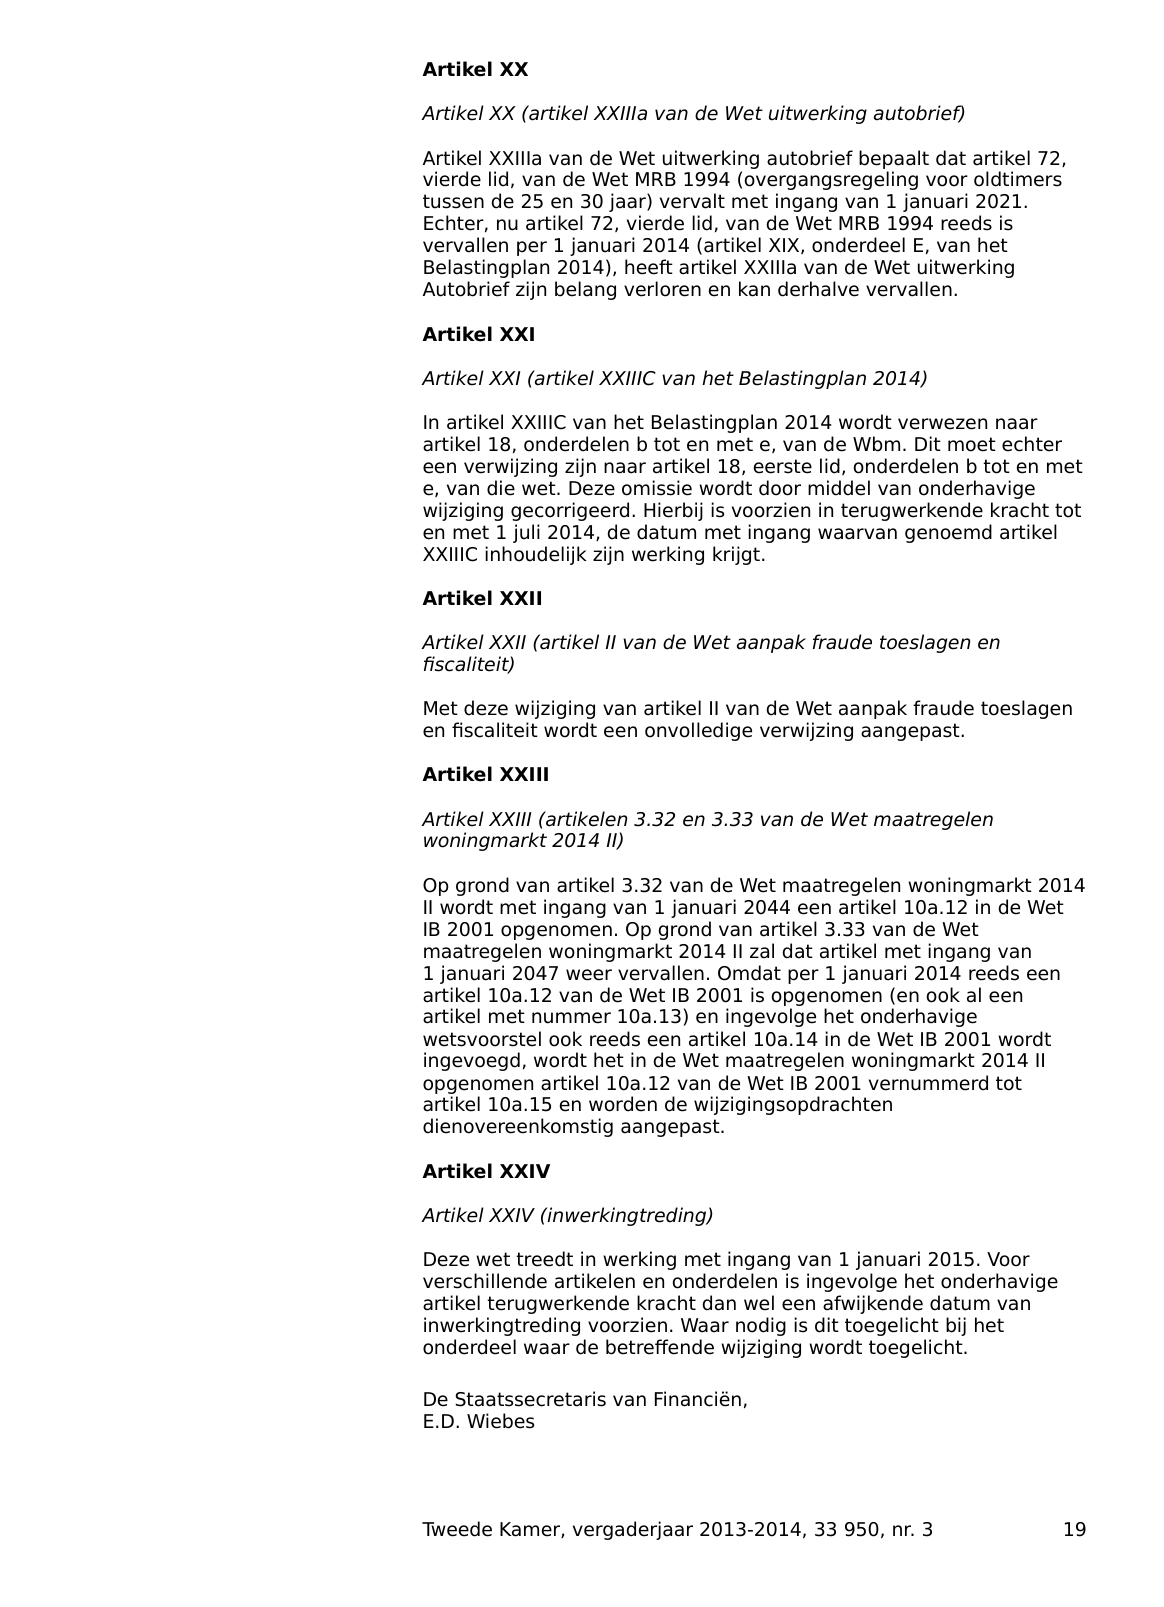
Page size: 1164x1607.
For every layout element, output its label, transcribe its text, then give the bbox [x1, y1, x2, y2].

subtitle Artikel XXII [422, 588, 1087, 610]
text In artikel XXIIIC van het Belastingplan 2014 wordt verwezen naar artikel 18, onderdelen b tot en met e, van de Wbm. Dit moet echter een verwijzing zijn naar artikel 18, eerste lid, onderdelen b tot en met e, van die wet. Deze omissie wordt door middel van onderhavige wijziging gecorrigeerd. Hierbij is voorzien in terugwerkende kracht tot en met 1 juli 2014, de datum met ingang waarvan genoemd artikel XXIIIC inhoudelijk zijn werking krijgt. [422, 412, 1087, 566]
text Artikel XXIIIa van de Wet uitwerking autobrief bepaalt dat artikel 72, vierde lid, van de Wet MRB 1994 (overgangsregeling voor oldtimers tussen de 25 en 30 jaar) vervalt met ingang van 1 januari 2021. Echter, nu artikel 72, vierde lid, van de Wet MRB 1994 reeds is vervallen per 1 januari 2014 (artikel XIX, onderdeel E, van het Belastingplan 2014), heeft artikel XXIIIa van de Wet uitwerking Autobrief zijn belang verloren en kan derhalve vervallen. [422, 147, 1087, 301]
subtitle Artikel XXII (artikel II van de Wet aanpak fraude toeslagen en fiscaliteit) [422, 632, 1087, 676]
text Met deze wijziging van artikel II van de Wet aanpak fraude toeslagen en fiscaliteit wordt een onvolledige verwijzing aangepast. [422, 698, 1087, 742]
subtitle Artikel XXI (artikel XXIIIC van het Belastingplan 2014) [422, 368, 1087, 389]
subtitle Artikel XXIII (artikelen 3.32 en 3.33 van de Wet maatregelen woningmarkt 2014 II) [422, 808, 1087, 852]
subtitle Artikel XXI [422, 323, 1087, 345]
subtitle Artikel XX (artikel XXIIIa van de Wet uitwerking autobrief) [422, 103, 1087, 125]
subtitle Artikel XXIV [422, 1161, 1087, 1182]
text Op grond van artikel 3.32 van de Wet maatregelen woningmarkt 2014 II wordt met ingang van 1 januari 2044 een artikel 10a.12 in de Wet IB 2001 opgenomen. Op grond van artikel 3.33 van de Wet maatregelen woningmarkt 2014 II zal dat artikel met ingang van 1 januari 2047 weer vervallen. Omdat per 1 januari 2014 reeds een artikel 10a.12 van de Wet IB 2001 is opgenomen (en ook al een artikel met nummer 10a.13) en ingevolge het onderhavige wetsvoorstel ook reeds een artikel 10a.14 in de Wet IB 2001 wordt ingevoegd, wordt het in de Wet maatregelen woningmarkt 2014 II opgenomen artikel 10a.12 van de Wet IB 2001 vernummerd tot artikel 10a.15 en worden de wijzigingsopdrachten dienovereenkomstig aangepast. [422, 874, 1087, 1138]
subtitle Artikel XXIV (inwerkingtreding) [422, 1205, 1087, 1227]
text Deze wet treedt in werking met ingang van 1 januari 2015. Voor verschillende artikelen en onderdelen is ingevolge het onderhavige artikel terugwerkende kracht dan wel een afwijkende datum van inwerkingtreding voorzien. Waar nodig is dit toegelicht bij het onderdeel waar de betreffende wijziging wordt toegelicht. [422, 1249, 1087, 1359]
text De Staatssecretaris van Financiën, E.D. Wiebes [422, 1389, 1087, 1433]
subtitle Artikel XX [422, 59, 1087, 81]
subtitle Artikel XXIII [422, 764, 1087, 786]
